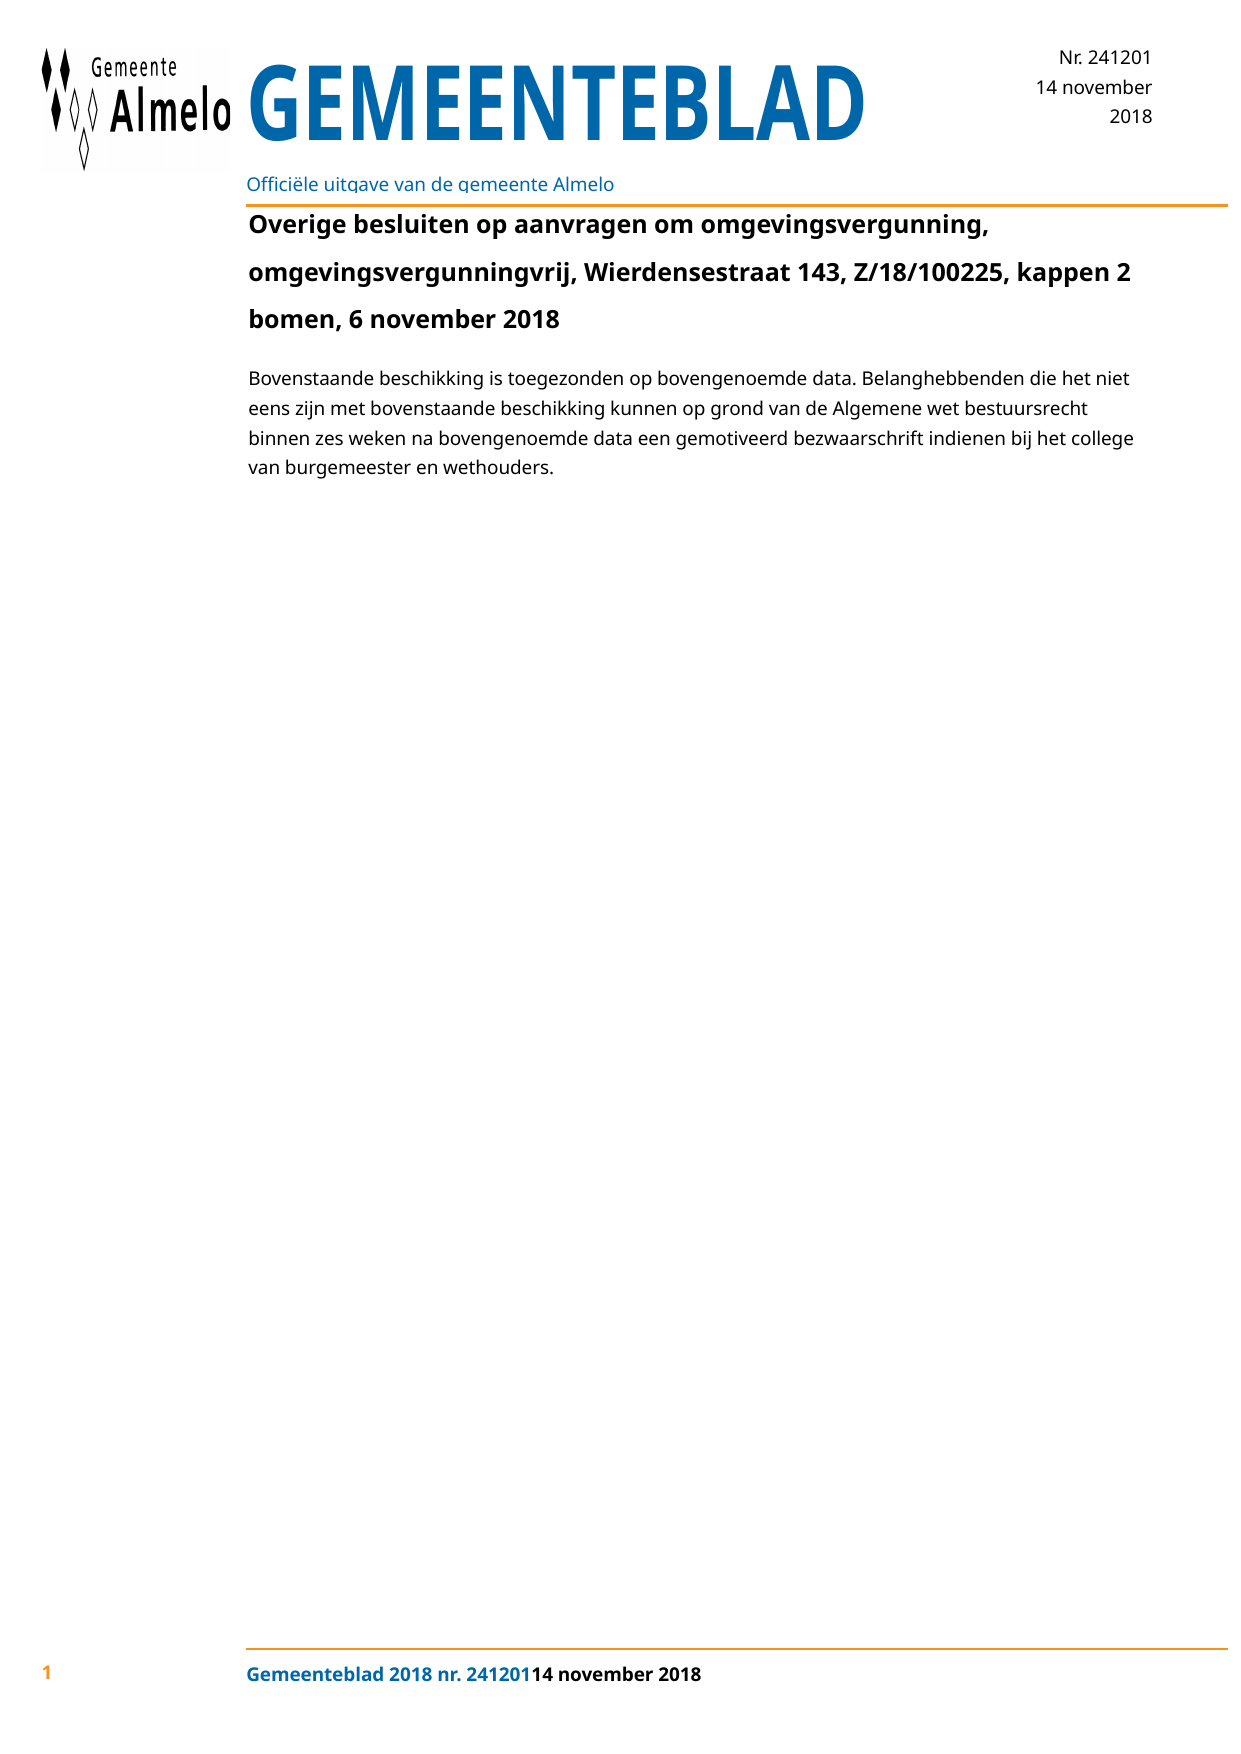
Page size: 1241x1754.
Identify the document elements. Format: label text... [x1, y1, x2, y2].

picture [41, 47, 231, 172]
text Overige besluiten op aanvragen om omgevingsvergunning, omgevingsvergunningvrij, Wierdensestraat 143, Z/18/100225, kappen 2 bomen, 6 november 2018 [248, 207, 1152, 336]
text Bovenstaande beschikking is toegezonden op bovengenoemde data. Belanghebbenden die het niet eens zijn met bovenstaande beschikking kunnen op grond van de Algemene wet bestuursrecht binnen zes weken na bovengenoemde data een gemotiveerd bezwaarschrift indienen bij het college van burgemeester en wethouders. [248, 366, 1152, 480]
